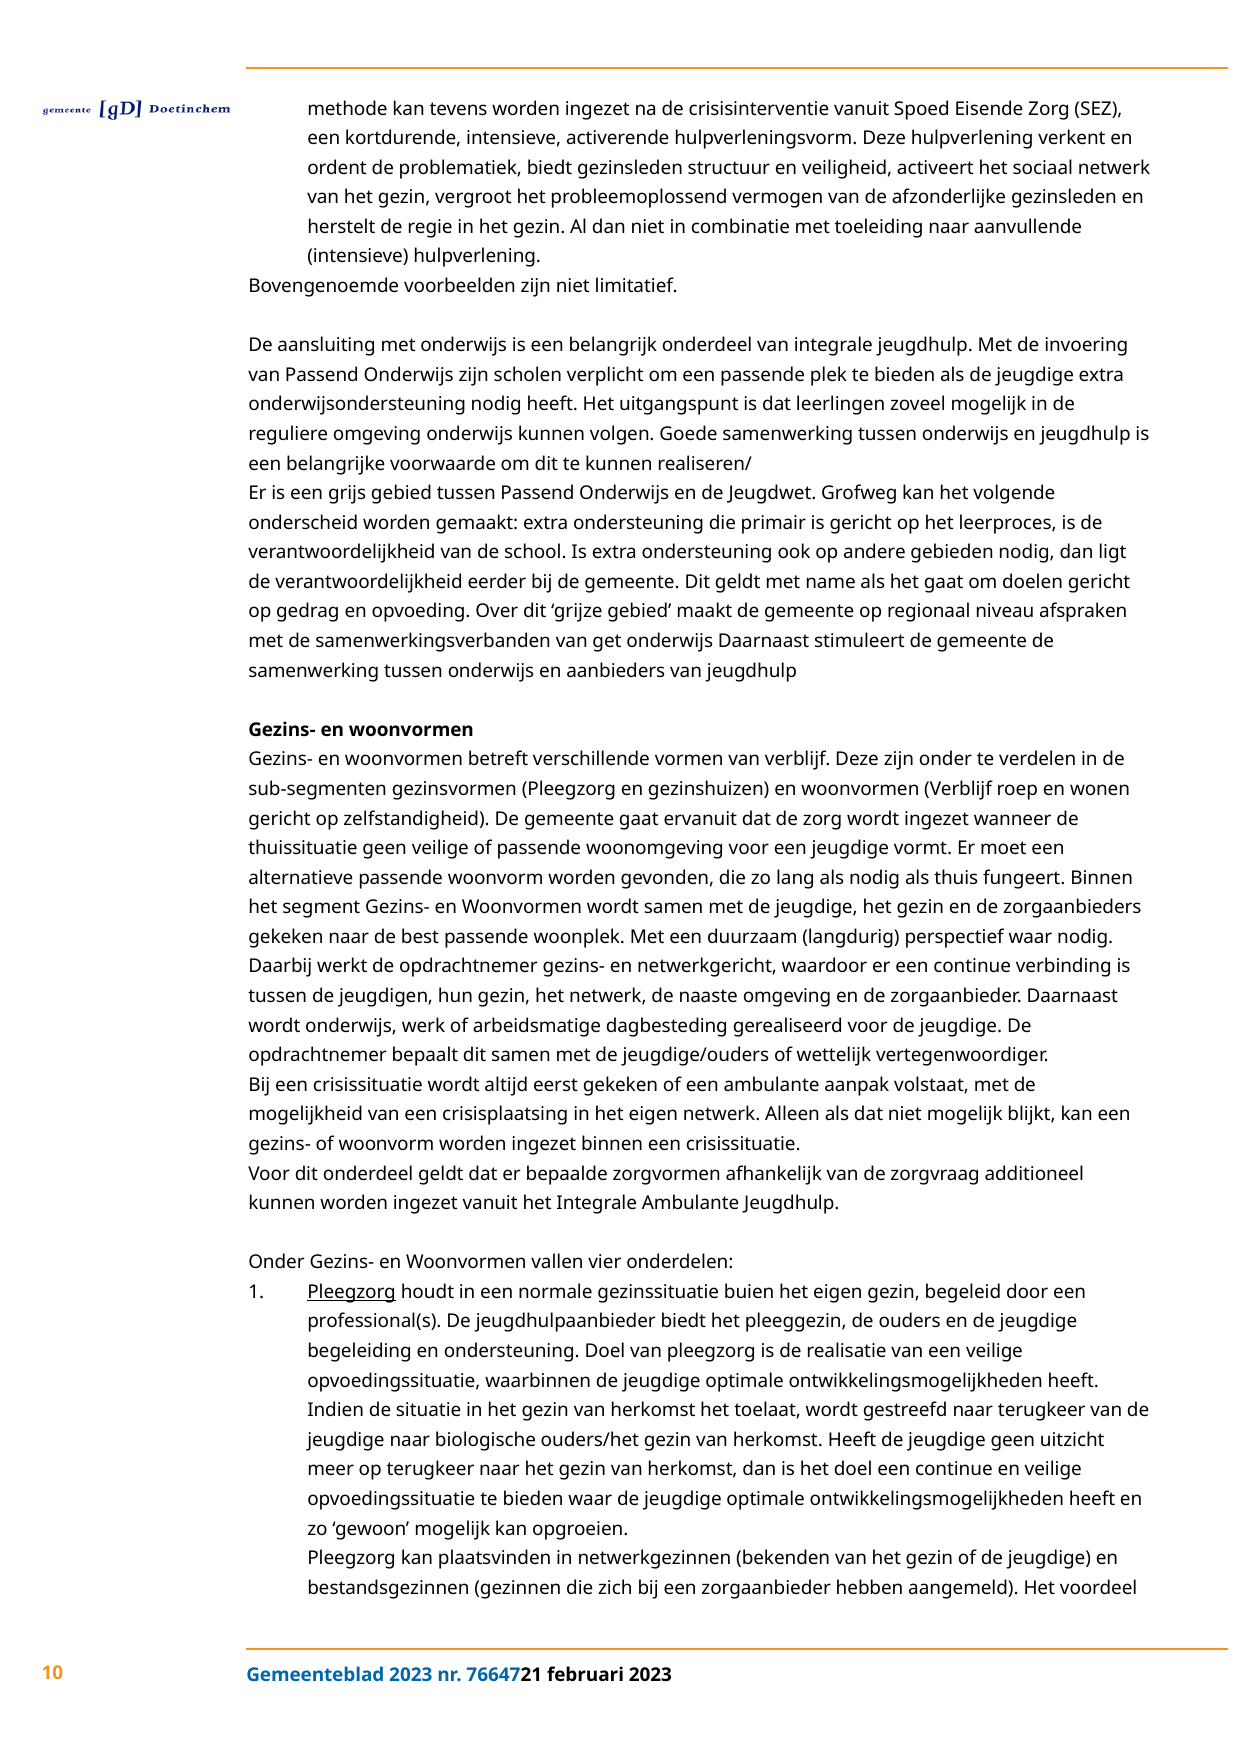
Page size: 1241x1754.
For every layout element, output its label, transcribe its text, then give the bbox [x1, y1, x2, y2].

text Er is een grijs gebied tussen Passend Onderwijs en de Jeugdwet. Grofweg kan het volgende onderscheid worden gemaakt: extra ondersteuning die primair is gericht op het leerproces, is de verantwoordelijkheid van de school. Is extra ondersteuning ook op andere gebieden nodig, dan ligt de verantwoordelijkheid eerder bij de gemeente. Dit geldt met name als het gaat om doelen gericht op gedrag en opvoeding. Over dit ‘grijze gebied’ maakt de gemeente op regionaal niveau afspraken met de samenwerkingsverbanden van get onderwijs Daarnaast stimuleert de gemeente de samenwerking tussen onderwijs en aanbieders van jeugdhulp [248, 479, 1152, 683]
text Gezins- en woonvormen betreft verschillende vormen van verblijf. Deze zijn onder te verdelen in de sub-segmenten gezinsvormen (Pleegzorg en gezinshuizen) en woonvormen (Verblijf roep en wonen gericht op zelfstandigheid). De gemeente gaat ervanuit dat de zorg wordt ingezet wanneer de thuissituatie geen veilige of passende woonomgeving voor een jeugdige vormt. Er moet een alternatieve passende woonvorm worden gevonden, die zo lang als nodig als thuis fungeert. Binnen het segment Gezins- en Woonvormen wordt samen met de jeugdige, het gezin en de zorgaanbieders gekeken naar de best passende woonplek. Met een duurzaam (langdurig) perspectief waar nodig. Daarbij werkt de opdrachtnemer gezins- en netwerkgericht, waardoor er een continue verbinding is tussen de jeugdigen, hun gezin, het netwerk, de naaste omgeving en de zorgaanbieder. Daarnaast wordt onderwijs, werk of arbeidsmatige dagbesteding gerealiseerd voor de jeugdige. De opdrachtnemer bepaalt dit samen met de jeugdige/ouders of wettelijk vertegenwoordiger. [248, 746, 1152, 1067]
text Bij een crisissituatie wordt altijd eerst gekeken of een ambulante aanpak volstaat, met de mogelijkheid van een crisisplaatsing in het eigen netwerk. Alleen als dat niet mogelijk blijkt, kan een gezins- of woonvorm worden ingezet binnen een crisissituatie. [248, 1071, 1152, 1156]
picture [41, 47, 231, 172]
text De aansluiting met onderwijs is een belangrijk onderdeel van integrale jeugdhulp. Met de invoering van Passend Onderwijs zijn scholen verplicht om een passende plek te bieden als de jeugdige extra onderwijsondersteuning nodig heeft. Het uitgangspunt is dat leerlingen zoveel mogelijk in de reguliere omgeving onderwijs kunnen volgen. Goede samenwerking tussen onderwijs en jeugdhulp is een belangrijke voorwaarde om dit te kunnen realiseren/ [248, 331, 1152, 476]
list Pleegzorg kan plaatsvinden in netwerkgezinnen (bekenden van het gezin of de jeugdige) en bestandsgezinnen (gezinnen die zich bij een zorgaanbieder hebben aangemeld). Het voordeel [248, 1544, 1152, 1600]
text Bovengenoemde voorbeelden zijn niet limitatief. [248, 272, 1152, 298]
list methode kan tevens worden ingezet na de crisisinterventie vanuit Spoed Eisende Zorg (SEZ), een kortdurende, intensieve, activerende hulpverleningsvorm. Deze hulpverlening verkent en ordent de problematiek, biedt gezinsleden structuur en veiligheid, activeert het sociaal netwerk van het gezin, vergroot het probleemoplossend vermogen van de afzonderlijke gezinsleden en herstelt de regie in het gezin. Al dan niet in combinatie met toeleiding naar aanvullende (intensieve) hulpverlening. [248, 95, 1152, 268]
text Gezins- en woonvormen [248, 716, 1152, 742]
text Onder Gezins- en Woonvormen vallen vier onderdelen: [248, 1248, 1152, 1274]
list Pleegzorg houdt in een normale gezinssituatie buien het eigen gezin, begeleid door een professional(s). De jeugdhulpaanbieder biedt het pleeggezin, de ouders en de jeugdige begeleiding en ondersteuning. Doel van pleegzorg is de realisatie van een veilige opvoedingssituatie, waarbinnen de jeugdige optimale ontwikkelingsmogelijkheden heeft. Indien de situatie in het gezin van herkomst het toelaat, wordt gestreefd naar terugkeer van de jeugdige naar biologische ouders/het gezin van herkomst. Heeft de jeugdige geen uitzicht meer op terugkeer naar het gezin van herkomst, dan is het doel een continue en veilige opvoedingssituatie te bieden waar de jeugdige optimale ontwikkelingsmogelijkheden heeft en zo ‘gewoon’ mogelijk kan opgroeien. [248, 1278, 1152, 1541]
text Voor dit onderdeel geldt dat er bepaalde zorgvormen afhankelijk van de zorgvraag additioneel kunnen worden ingezet vanuit het Integrale Ambulante Jeugdhulp. [248, 1160, 1152, 1215]
